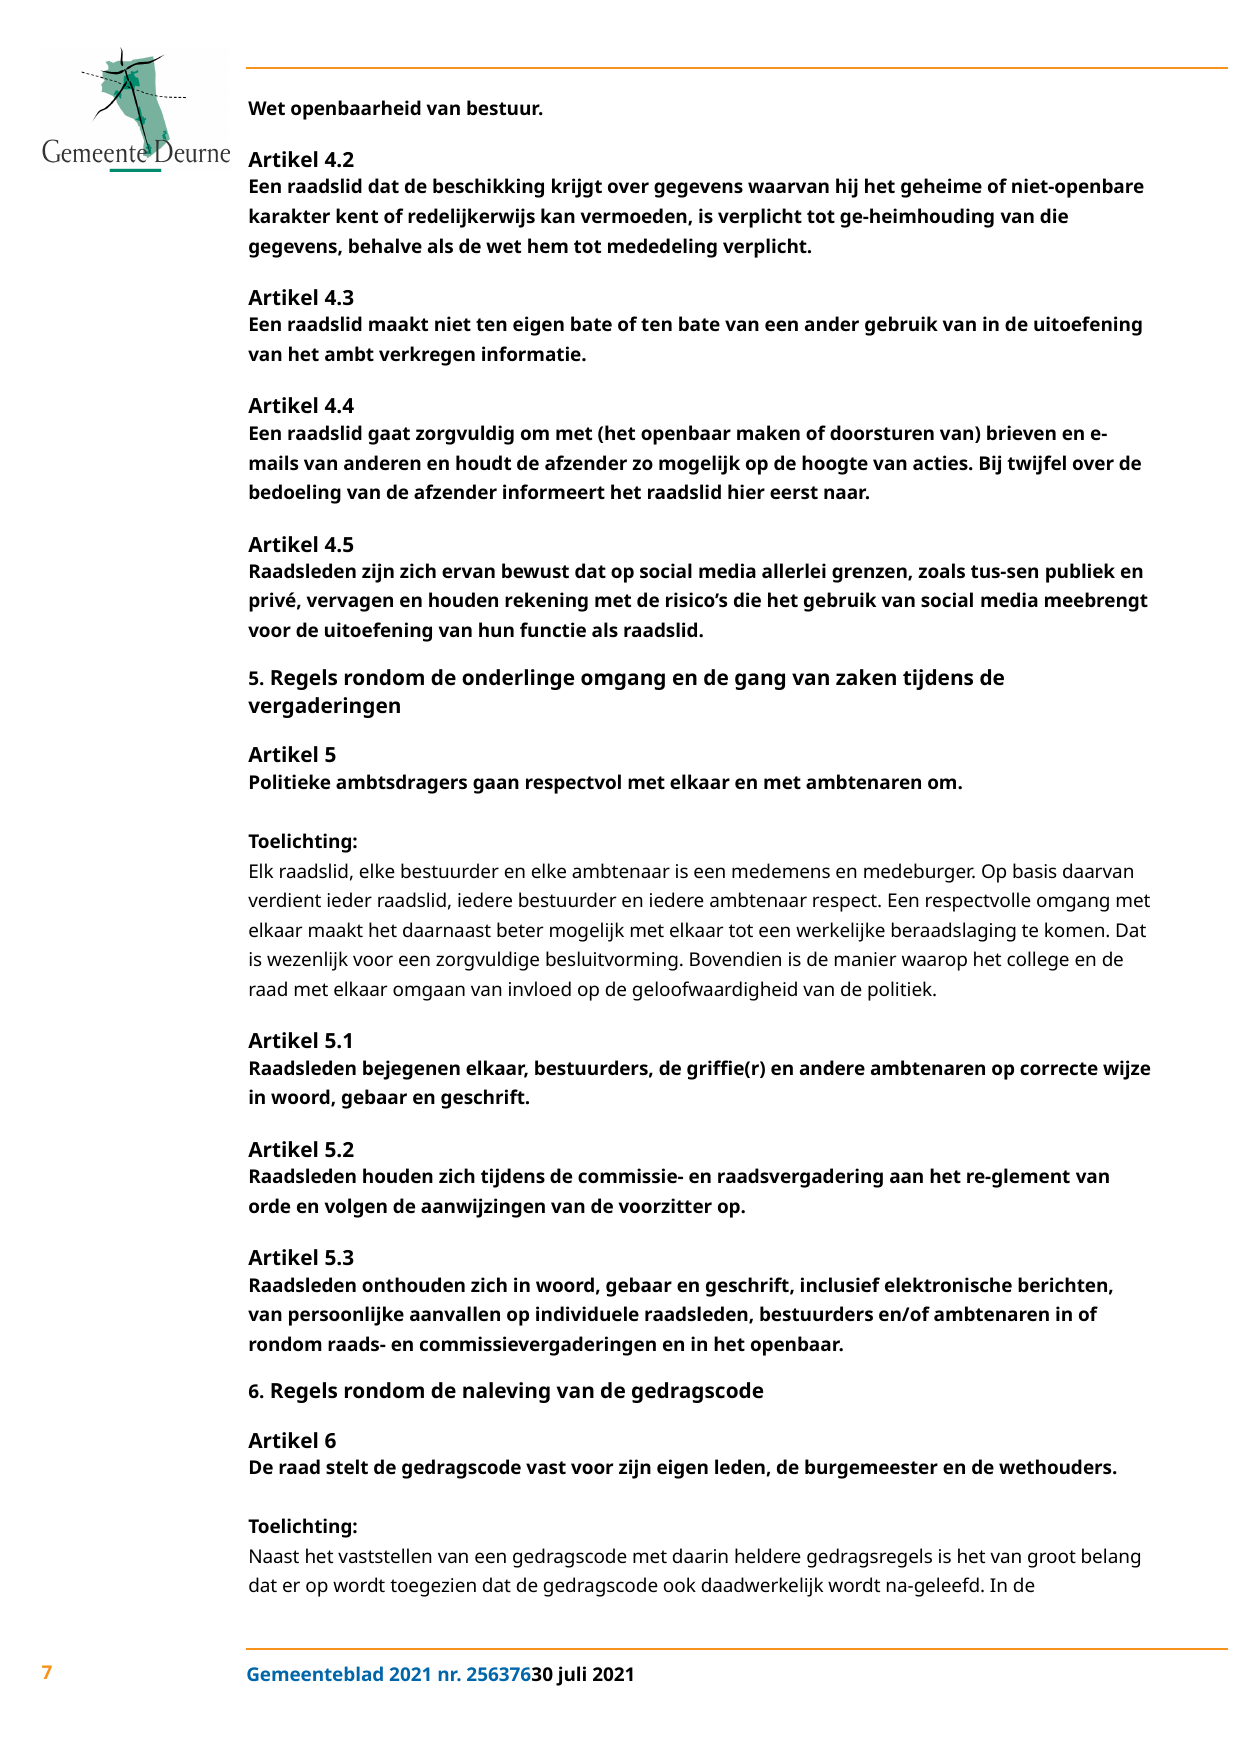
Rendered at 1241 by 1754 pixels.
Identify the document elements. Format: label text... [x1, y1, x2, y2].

text Artikel 5.1 [248, 1027, 1152, 1055]
text Een raadslid dat de beschikking krijgt over gegevens waarvan hij het geheime of niet-openbare karakter kent of redelijkerwijs kan vermoeden, is verplicht tot ge-heimhouding van die gegevens, behalve als de wet hem tot mededeling verplicht. [248, 174, 1152, 258]
text Politieke ambtsdragers gaan respectvol met elkaar en met ambtenaren om. [248, 769, 1152, 795]
text Toelichting: [248, 1513, 1152, 1539]
text Artikel 5.3 [248, 1243, 1152, 1272]
text Een raadslid maakt niet ten eigen bate of ten bate van een ander gebruik van in de uitoefening van het ambt verkregen informatie. [248, 312, 1152, 367]
text Een raadslid gaat zorgvuldig om met (het openbaar maken of doorsturen van) brieven en e-mails van anderen en houdt de afzender zo mogelijk op de hoogte van acties. Bij twijfel over de bedoeling van de afzender informeert het raadslid hier eerst naar. [248, 420, 1152, 505]
picture [41, 47, 231, 172]
text Artikel 4.2 [248, 145, 1152, 174]
text Raadsleden onthouden zich in woord, gebaar en geschrift, inclusief elektronische berichten, van persoonlijke aanvallen op individuele raadsleden, bestuurders en/of ambtenaren in of rondom raads- en commissievergaderingen en in het openbaar. [248, 1272, 1152, 1357]
text Artikel 4.5 [248, 530, 1152, 558]
text 6. Regels rondom de naleving van de gedragscode [248, 1377, 1152, 1405]
text Artikel 5 [248, 741, 1152, 769]
text Raadsleden zijn zich ervan bewust dat op social media allerlei grenzen, zoals tus-sen publiek en privé, vervagen en houden rekening met de risico’s die het gebruik van social media meebrengt voor de uitoefening van hun functie als raadslid. [248, 558, 1152, 643]
text Elk raadslid, elke bestuurder en elke ambtenaar is een medemens en medeburger. Op basis daarvan verdient ieder raadslid, iedere bestuurder en iedere ambtenaar respect. Een respectvolle omgang met elkaar maakt het daarnaast beter mogelijk met elkaar tot een werkelijke beraadslaging te komen. Dat is wezenlijk voor een zorgvuldige besluitvorming. Bovendien is de manier waarop het college en de raad met elkaar omgaan van invloed op de geloofwaardigheid van de politiek. [248, 858, 1152, 1002]
text Artikel 4.4 [248, 392, 1152, 420]
text Artikel 5.2 [248, 1135, 1152, 1163]
text Artikel 6 [248, 1426, 1152, 1454]
text Artikel 4.3 [248, 283, 1152, 312]
text Raadsleden bejegenen elkaar, bestuurders, de griffie(r) en andere ambtenaren op correcte wijze in woord, gebaar en geschrift. [248, 1055, 1152, 1110]
text 5. Regels rondom de onderlinge omgang en de gang van zaken tijdens de vergaderingen [248, 663, 1152, 720]
text De raad stelt de gedragscode vast voor zijn eigen leden, de burgemeester en de wethouders. [248, 1454, 1152, 1480]
text Toelichting: [248, 828, 1152, 854]
text Naast het vaststellen van een gedragscode met daarin heldere gedragsregels is het van groot belang dat er op wordt toegezien dat de gedragscode ook daadwerkelijk wordt na-geleefd. In de [248, 1543, 1152, 1598]
text Wet openbaarheid van bestuur. [248, 95, 1152, 121]
text Raadsleden houden zich tijdens de commissie- en raadsvergadering aan het re-glement van orde en volgen de aanwijzingen van de voorzitter op. [248, 1163, 1152, 1219]
